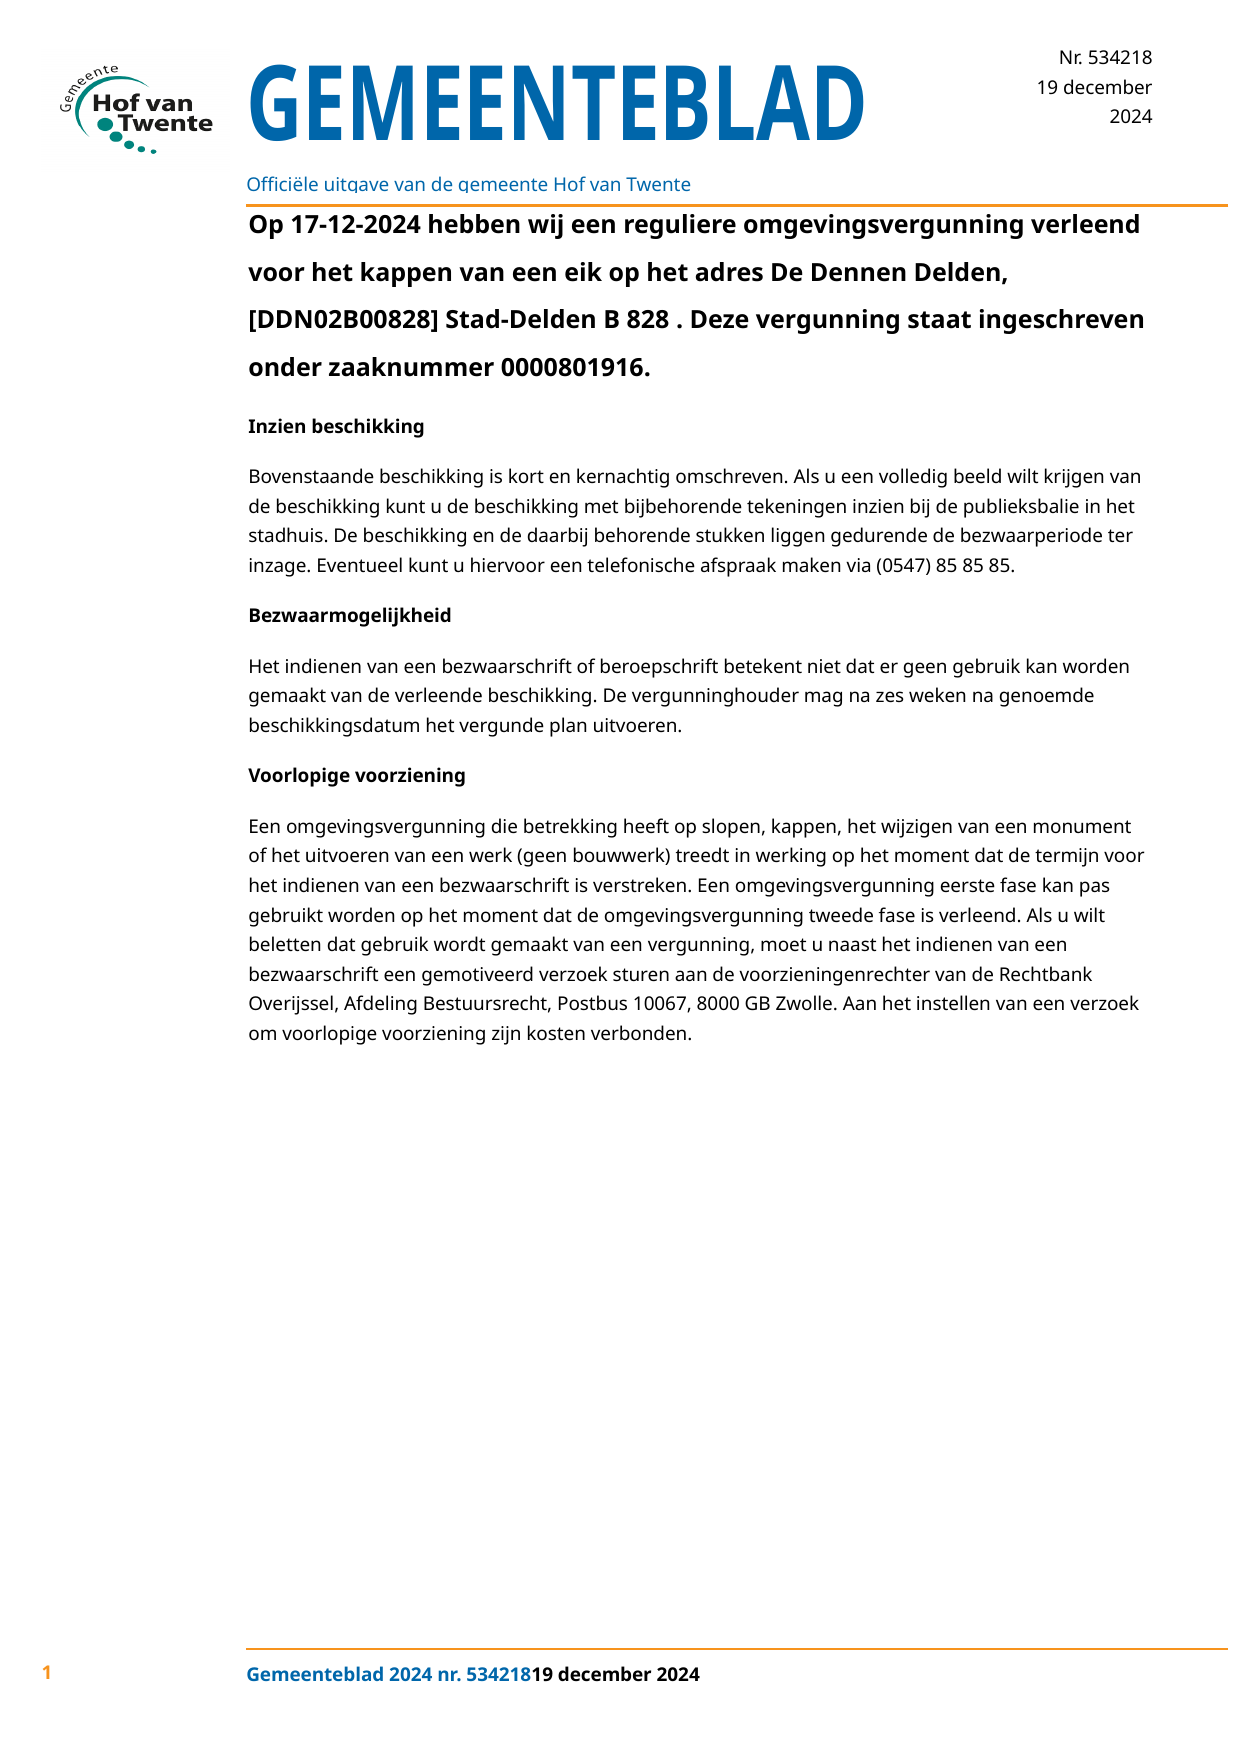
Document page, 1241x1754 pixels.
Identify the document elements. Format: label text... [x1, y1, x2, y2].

text Bezwaarmogelijkheid [248, 603, 1152, 628]
text Op 17-12-2024 hebben wij een reguliere omgevingsvergunning verleend voor het kappen van een eik op het adres De Dennen Delden, [DDN02B00828] Stad-Delden B 828 . Deze vergunning staat ingeschreven onder zaaknummer 0000801916. [248, 207, 1152, 384]
text Inzien beschikking [248, 413, 1152, 439]
text Het indienen van een bezwaarschrift of beroepschrift betekent niet dat er geen gebruik kan worden gemaakt van de verleende beschikking. De vergunninghouder mag na zes weken na genoemde beschikkingsdatum het vergunde plan uitvoeren. [248, 653, 1152, 738]
text Bovenstaande beschikking is kort en kernachtig omschreven. Als u een volledig beeld wilt krijgen van de beschikking kunt u de beschikking met bijbehorende tekeningen inzien bij de publieksbalie in het stadhuis. De beschikking en de daarbij behorende stukken liggen gedurende de bezwaarperiode ter inzage. Eventueel kunt u hiervoor een telefonische afspraak maken via (0547) 85 85 85. [248, 463, 1152, 578]
text Voorlopige voorziening [248, 763, 1152, 788]
text Een omgevingsvergunning die betrekking heeft op slopen, kappen, het wijzigen van een monument of het uitvoeren van een werk (geen bouwwerk) treedt in werking op het moment dat de termijn voor het indienen van een bezwaarschrift is verstreken. Een omgevingsvergunning eerste fase kan pas gebruikt worden op het moment dat de omgevingsvergunning tweede fase is verleend. Als u wilt beletten dat gebruik wordt gemaakt van een vergunning, moet u naast het indienen van een bezwaarschrift een gemotiveerd verzoek sturen aan de voorzieningenrechter van de Rechtbank Overijssel, Afdeling Bestuursrecht, Postbus 10067, 8000 GB Zwolle. Aan het instellen van een verzoek om voorlopige voorziening zijn kosten verbonden. [248, 813, 1152, 1046]
picture [41, 47, 231, 172]
